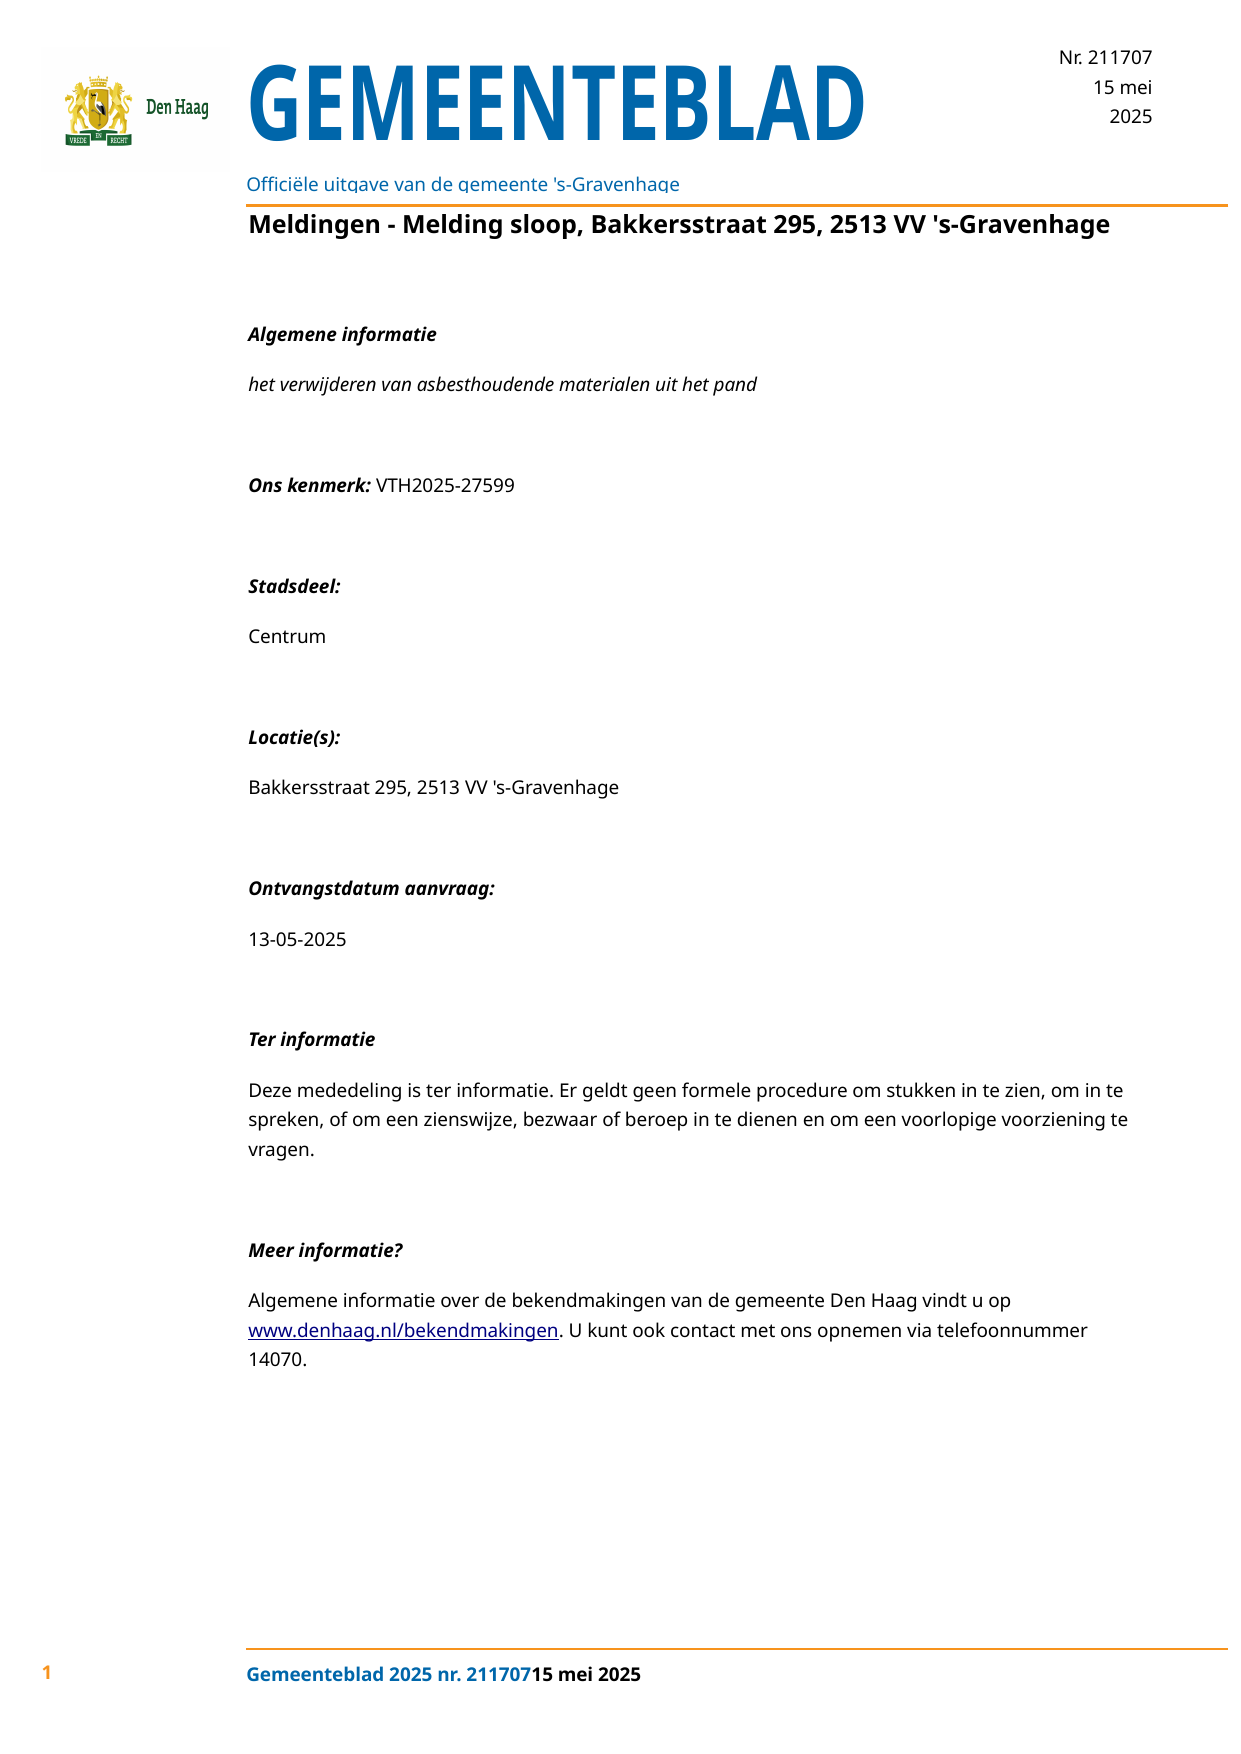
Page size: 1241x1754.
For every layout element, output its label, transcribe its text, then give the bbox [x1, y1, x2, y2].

picture [41, 47, 231, 172]
text Bakkersstraat 295, 2513 VV 's-Gravenhage [248, 774, 1152, 800]
text Ontvangstdatum aanvraag: [248, 875, 1152, 901]
text Meldingen - Melding sloop, Bakkersstraat 295, 2513 VV 's-Gravenhage [248, 207, 1152, 241]
text Locatie(s): [248, 724, 1152, 750]
text Algemene informatie over de bekendmakingen van de gemeente Den Haag vindt u op www.denhaag.nl/bekendmakingen. U kunt ook contact met ons opnemen via telefoonnummer 14070. [248, 1287, 1152, 1372]
text Centrum [248, 623, 1152, 649]
text Stadsdeel: [248, 573, 1152, 598]
text Ter informatie [248, 1027, 1152, 1052]
text het verwijderen van asbesthoudende materialen uit het pand [248, 371, 1152, 397]
text Meer informatie? [248, 1237, 1152, 1263]
text 13-05-2025 [248, 926, 1152, 951]
text Algemene informatie [248, 321, 1152, 346]
text Deze mededeling is ter informatie. Er geldt geen formele procedure om stukken in te zien, om in te spreken, of om een zienswijze, bezwaar of beroep in te dienen en om een voorlopige voorziening te vragen. [248, 1077, 1152, 1162]
text Ons kenmerk: VTH2025-27599 [248, 472, 1152, 498]
